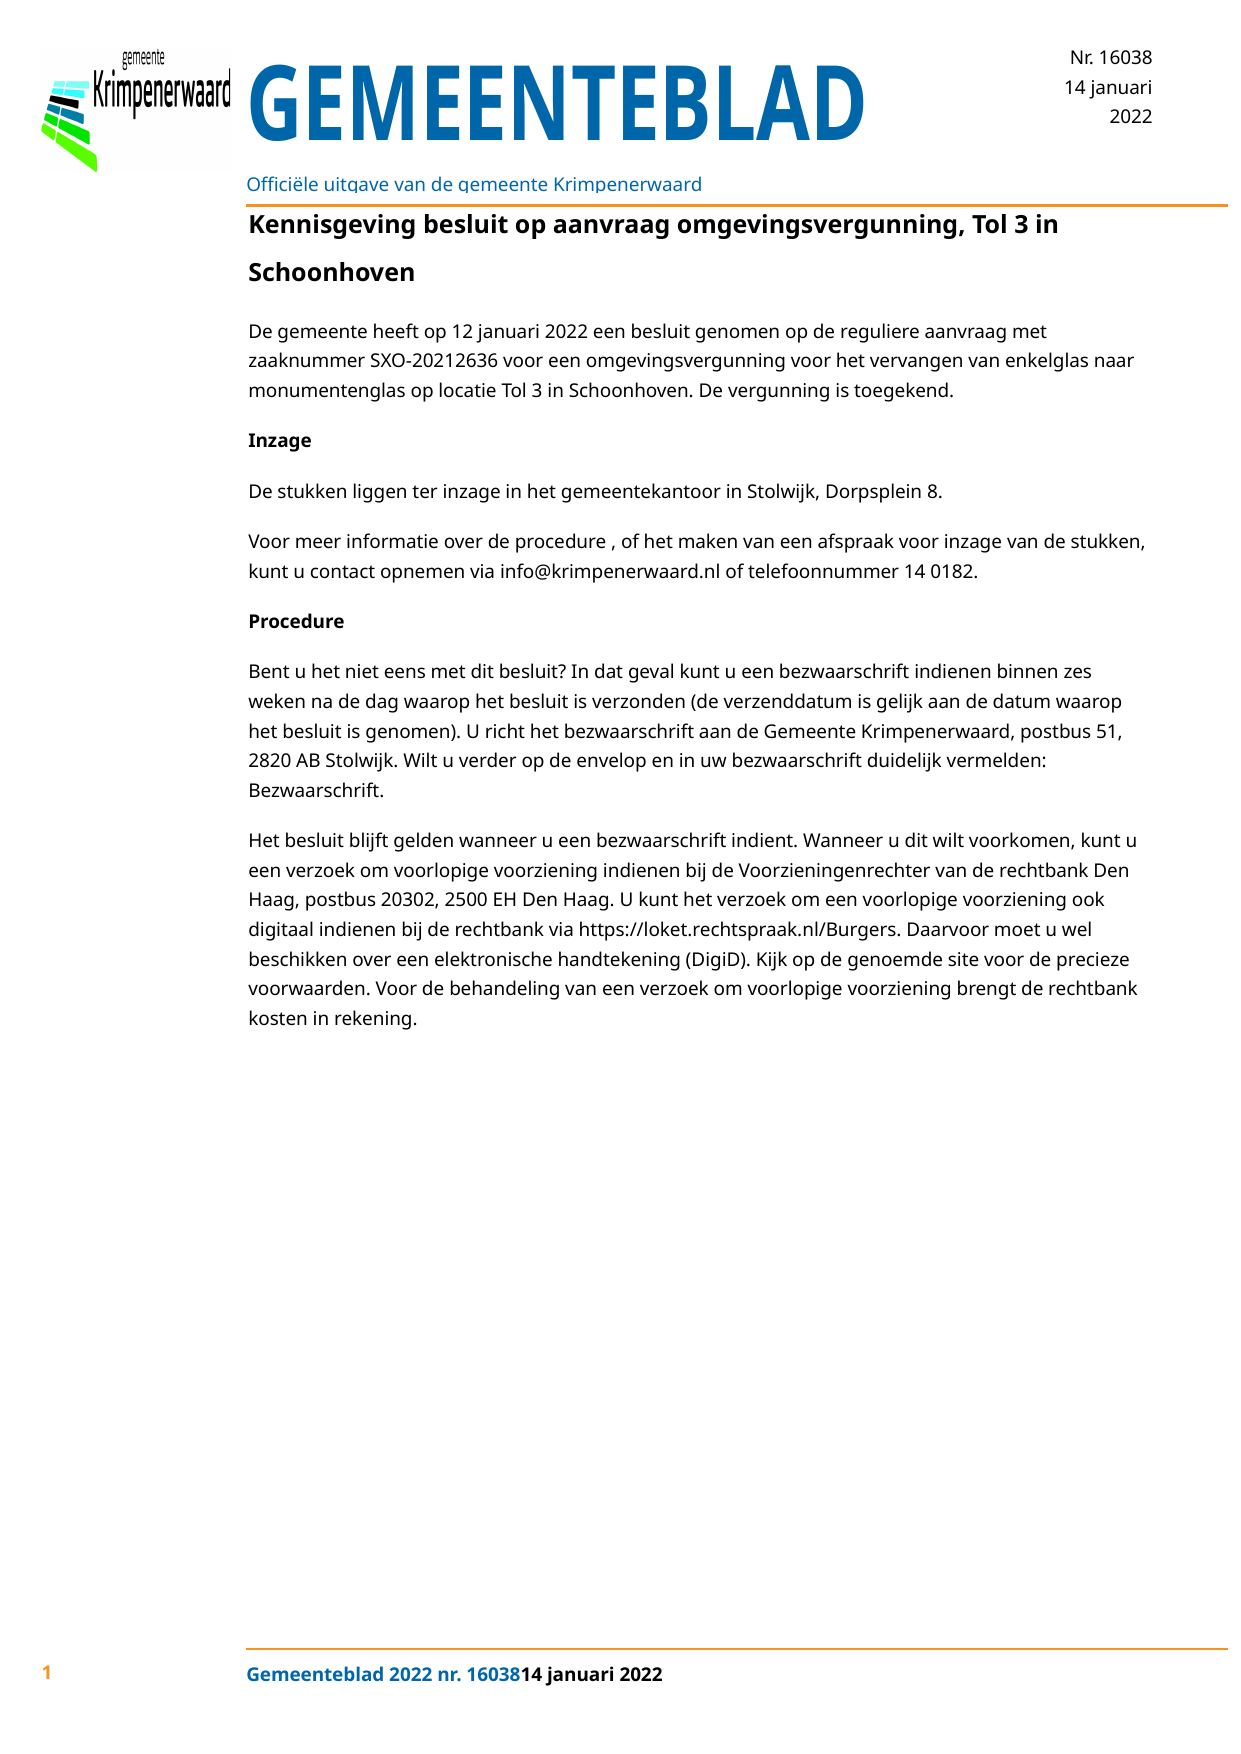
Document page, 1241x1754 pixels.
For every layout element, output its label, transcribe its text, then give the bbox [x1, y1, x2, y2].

text Kennisgeving besluit op aanvraag omgevingsvergunning, Tol 3 in Schoonhoven [248, 207, 1152, 288]
text Procedure [248, 608, 1152, 634]
text Voor meer informatie over de procedure , of het maken van een afspraak voor inzage van de stukken, kunt u contact opnemen via info@krimpenerwaard.nl of telefoonnummer 14 0182. [248, 528, 1152, 584]
picture [41, 47, 231, 172]
text De gemeente heeft op 12 januari 2022 een besluit genomen op de reguliere aanvraag met zaaknummer SXO-20212636 voor een omgevingsvergunning voor het vervangen van enkelglas naar monumentenglas op locatie Tol 3 in Schoonhoven. De vergunning is toegekend. [248, 318, 1152, 403]
text De stukken liggen ter inzage in het gemeentekantoor in Stolwijk, Dorpsplein 8. [248, 478, 1152, 504]
text Het besluit blijft gelden wanneer u een bezwaarschrift indient. Wanneer u dit wilt voorkomen, kunt u een verzoek om voorlopige voorziening indienen bij de Voorzieningenrechter van de rechtbank Den Haag, postbus 20302, 2500 EH Den Haag. U kunt het verzoek om een voorlopige voorziening ook digitaal indienen bij de rechtbank via https://loket.rechtspraak.nl/Burgers. Daarvoor moet u wel beschikken over een elektronische handtekening (DigiD). Kijk op de genoemde site voor de precieze voorwaarden. Voor de behandeling van een verzoek om voorlopige voorziening brengt de rechtbank kosten in rekening. [248, 827, 1152, 1031]
text Bent u het niet eens met dit besluit? In dat geval kunt u een bezwaarschrift indienen binnen zes weken na de dag waarop het besluit is verzonden (de verzenddatum is gelijk aan de datum waarop het besluit is genomen). U richt het bezwaarschrift aan de Gemeente Krimpenerwaard, postbus 51, 2820 AB Stolwijk. Wilt u verder op de envelop en in uw bezwaarschrift duidelijk vermelden: Bezwaarschrift. [248, 659, 1152, 803]
text Inzage [248, 427, 1152, 453]
